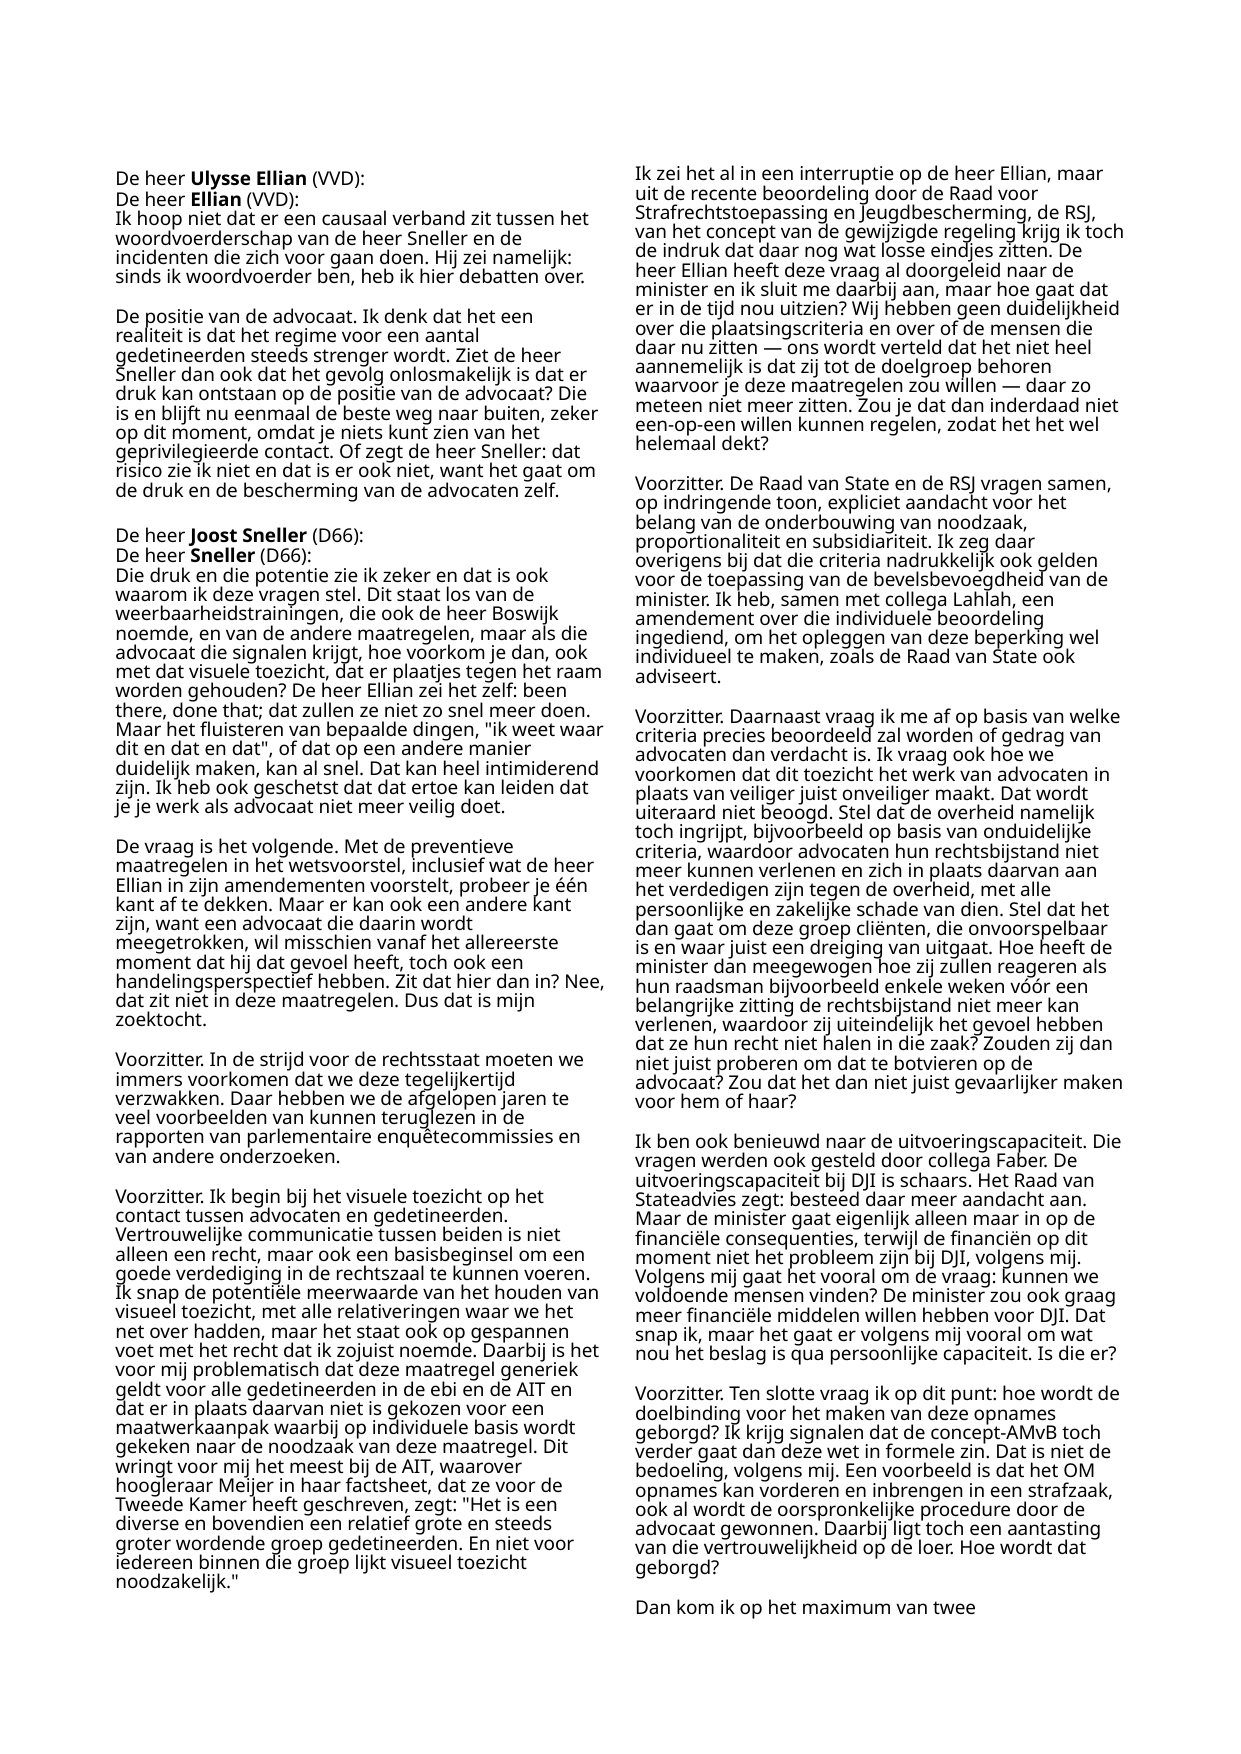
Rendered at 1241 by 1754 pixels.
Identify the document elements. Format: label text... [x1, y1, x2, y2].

text Dan kom ik op het maximum van twee [635, 1599, 1125, 1618]
text Ik hoop niet dat er een causaal verband zit tussen het woordvoerderschap van de heer Sneller en de incidenten die zich voor gaan doen. Hij zei namelijk: sinds ik woordvoerder ben, heb ik hier debatten over. [115, 210, 605, 287]
text De positie van de advocaat. Ik denk dat het een realiteit is dat het regime voor een aantal gedetineerden steeds strenger wordt. Ziet de heer Sneller dan ook dat het gevolg onlosmakelijk is dat er druk kan ontstaan op de positie van de advocaat? Die is en blijft nu eenmaal de beste weg naar buiten, zeker op dit moment, omdat je niets kunt zien van het geprivilegieerde contact. Of zegt de heer Sneller: dat risico zie ik niet en dat is er ook niet, want het gaat om de druk en de bescherming van de advocaten zelf. [115, 308, 605, 501]
text Voorzitter. In de strijd voor de rechtsstaat moeten we immers voorkomen dat we deze tegelijkertijd verzwakken. Daar hebben we de afgelopen jaren te veel voorbeelden van kunnen teruglezen in de rapporten van parlementaire enquêtecommissies en van andere onderzoeken. [115, 1051, 605, 1167]
text De vraag is het volgende. Met de preventieve maatregelen in het wetsvoorstel, inclusief wat de heer Ellian in zijn amendementen voorstelt, probeer je één kant af te dekken. Maar er kan ook een andere kant zijn, want een advocaat die daarin wordt meegetrokken, wil misschien vanaf het allereerste moment dat hij dat gevoel heeft, toch ook een handelingsperspectief hebben. Zit dat hier dan in? Nee, dat zit niet in deze maatregelen. Dus dat is mijn zoektocht. [115, 838, 605, 1031]
text De heer Joost Sneller (D66): [115, 522, 605, 547]
text De heer Sneller (D66): [115, 547, 605, 567]
text De heer Ellian (VVD): [115, 191, 605, 210]
text Ik ben ook benieuwd naar de uitvoeringscapaciteit. Die vragen werden ook gesteld door collega Faber. De uitvoeringscapaciteit bij DJI is schaars. Het Raad van Stateadvies zegt: besteed daar meer aandacht aan. Maar de minister gaat eigenlijk alleen maar in op de financiële consequenties, terwijl de financiën op dit moment niet het probleem zijn bij DJI, volgens mij. Volgens mij gaat het vooral om de vraag: kunnen we voldoende mensen vinden? De minister zou ook graag meer financiële middelen willen hebben voor DJI. Dat snap ik, maar het gaat er volgens mij vooral om wat nou het beslag is qua persoonlijke capaciteit. Is die er? [635, 1133, 1125, 1364]
text Voorzitter. De Raad van State en de RSJ vragen samen, op indringende toon, expliciet aandacht voor het belang van de onderbouwing van noodzaak, proportionaliteit en subsidiariteit. Ik zeg daar overigens bij dat die criteria nadrukkelijk ook gelden voor de toepassing van de bevelsbevoegdheid van de minister. Ik heb, samen met collega Lahlah, een amendement over die individuele beoordeling ingediend, om het opleggen van deze beperking wel individueel te maken, zoals de Raad van State ook adviseert. [635, 475, 1125, 687]
text Voorzitter. Daarnaast vraag ik me af op basis van welke criteria precies beoordeeld zal worden of gedrag van advocaten dan verdacht is. Ik vraag ook hoe we voorkomen dat dit toezicht het werk van advocaten in plaats van veiliger juist onveiliger maakt. Dat wordt uiteraard niet beoogd. Stel dat de overheid namelijk toch ingrijpt, bijvoorbeeld op basis van onduidelijke criteria, waardoor advocaten hun rechtsbijstand niet meer kunnen verlenen en zich in plaats daarvan aan het verdedigen zijn tegen de overheid, met alle persoonlijke en zakelijke schade van dien. Stel dat het dan gaat om deze groep cliënten, die onvoorspelbaar is en waar juist een dreiging van uitgaat. Hoe heeft de minister dan meegewogen hoe zij zullen reageren als hun raadsman bijvoorbeeld enkele weken vóór een belangrijke zitting de rechtsbijstand niet meer kan verlenen, waardoor zij uiteindelijk het gevoel hebben dat ze hun recht niet halen in die zaak? Zouden zij dan niet juist proberen om dat te botvieren op de advocaat? Zou dat het dan niet juist gevaarlijker maken voor hem of haar? [635, 708, 1125, 1112]
text Voorzitter. Ik begin bij het visuele toezicht op het contact tussen advocaten en gedetineerden. Vertrouwelijke communicatie tussen beiden is niet alleen een recht, maar ook een basisbeginsel om een goede verdediging in de rechtszaal te kunnen voeren. Ik snap de potentiële meerwaarde van het houden van visueel toezicht, met alle relativeringen waar we het net over hadden, maar het staat ook op gespannen voet met het recht dat ik zojuist noemde. Daarbij is het voor mij problematisch dat deze maatregel generiek geldt voor alle gedetineerden in de ebi en de AIT en dat er in plaats daarvan niet is gekozen voor een maatwerkaanpak waarbij op individuele basis wordt gekeken naar de noodzaak van deze maatregel. Dit wringt voor mij het meest bij de AIT, waarover hoogleraar Meijer in haar factsheet, dat ze voor de Tweede Kamer heeft geschreven, zegt: "Het is een diverse en bovendien een relatief grote en steeds groter wordende groep gedetineerden. En niet voor iedereen binnen die groep lijkt visueel toezicht noodzakelijk." [115, 1188, 605, 1592]
text Voorzitter. Ten slotte vraag ik op dit punt: hoe wordt de doelbinding voor het maken van deze opnames geborgd? Ik krijg signalen dat de concept-AMvB toch verder gaat dan deze wet in formele zin. Dat is niet de bedoeling, volgens mij. Een voorbeeld is dat het OM opnames kan vorderen en inbrengen in een strafzaak, ook al wordt de oorspronkelijke procedure door de advocaat gewonnen. Daarbij ligt toch een aantasting van die vertrouwelijkheid op de loer. Hoe wordt dat geborgd? [635, 1385, 1125, 1578]
text Die druk en die potentie zie ik zeker en dat is ook waarom ik deze vragen stel. Dit staat los van de weerbaarheidstrainingen, die ook de heer Boswijk noemde, en van de andere maatregelen, maar als die advocaat die signalen krijgt, hoe voorkom je dan, ook met dat visuele toezicht, dat er plaatjes tegen het raam worden gehouden? De heer Ellian zei het zelf: been there, done that; dat zullen ze niet zo snel meer doen. Maar het fluisteren van bepaalde dingen, "ik weet waar dit en dat en dat", of dat op een andere manier duidelijk maken, kan al snel. Dat kan heel intimiderend zijn. Ik heb ook geschetst dat dat ertoe kan leiden dat je je werk als advocaat niet meer veilig doet. [115, 567, 605, 817]
text Ik zei het al in een interruptie op de heer Ellian, maar uit de recente beoordeling door de Raad voor Strafrechtstoepassing en Jeugdbescherming, de RSJ, van het concept van de gewijzigde regeling krijg ik toch de indruk dat daar nog wat losse eindjes zitten. De heer Ellian heeft deze vraag al doorgeleid naar de minister en ik sluit me daarbij aan, maar hoe gaat dat er in de tijd nou uitzien? Wij hebben geen duidelijkheid over die plaatsingscriteria en over of de mensen die daar nu zitten — ons wordt verteld dat het niet heel aannemelijk is dat zij tot de doelgroep behoren waarvoor je deze maatregelen zou willen — daar zo meteen niet meer zitten. Zou je dat dan inderdaad niet een-op-een willen kunnen regelen, zodat het het wel helemaal dekt? [635, 165, 1125, 454]
text De heer Ulysse Ellian (VVD): [115, 165, 605, 191]
